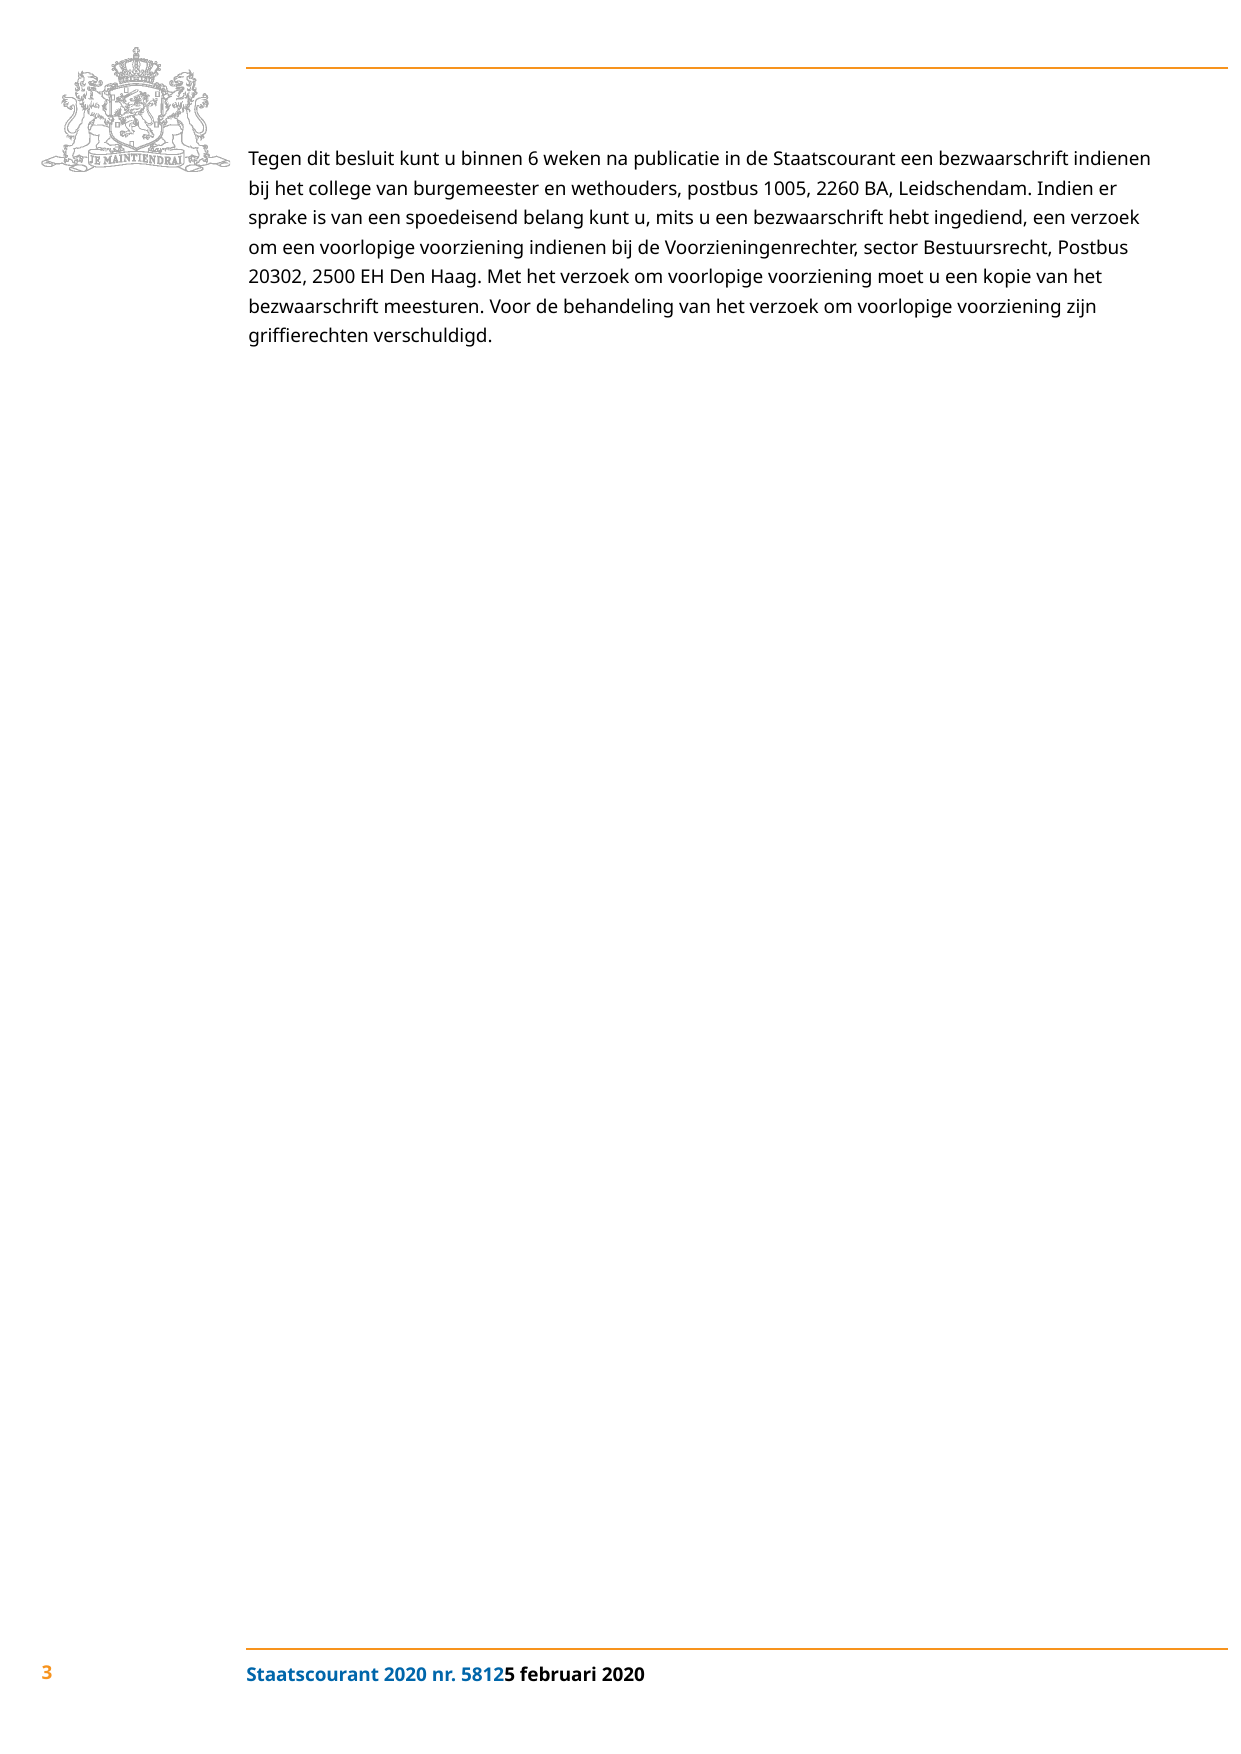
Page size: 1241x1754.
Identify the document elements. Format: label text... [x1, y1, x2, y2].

picture [41, 47, 231, 172]
text Tegen dit besluit kunt u binnen 6 weken na publicatie in de Staatscourant een bezwaarschrift indienen bij het college van burgemeester en wethouders, postbus 1005, 2260 BA, Leidschendam. Indien er sprake is van een spoedeisend belang kunt u, mits u een bezwaarschrift hebt ingediend, een verzoek om een voorlopige voorziening indienen bij de Voorzieningenrechter, sector Bestuursrecht, Postbus 20302, 2500 EH Den Haag. Met het verzoek om voorlopige voorziening moet u een kopie van het bezwaarschrift meesturen. Voor de behandeling van het verzoek om voorlopige voorziening zijn griffierechten verschuldigd. [248, 145, 1152, 348]
